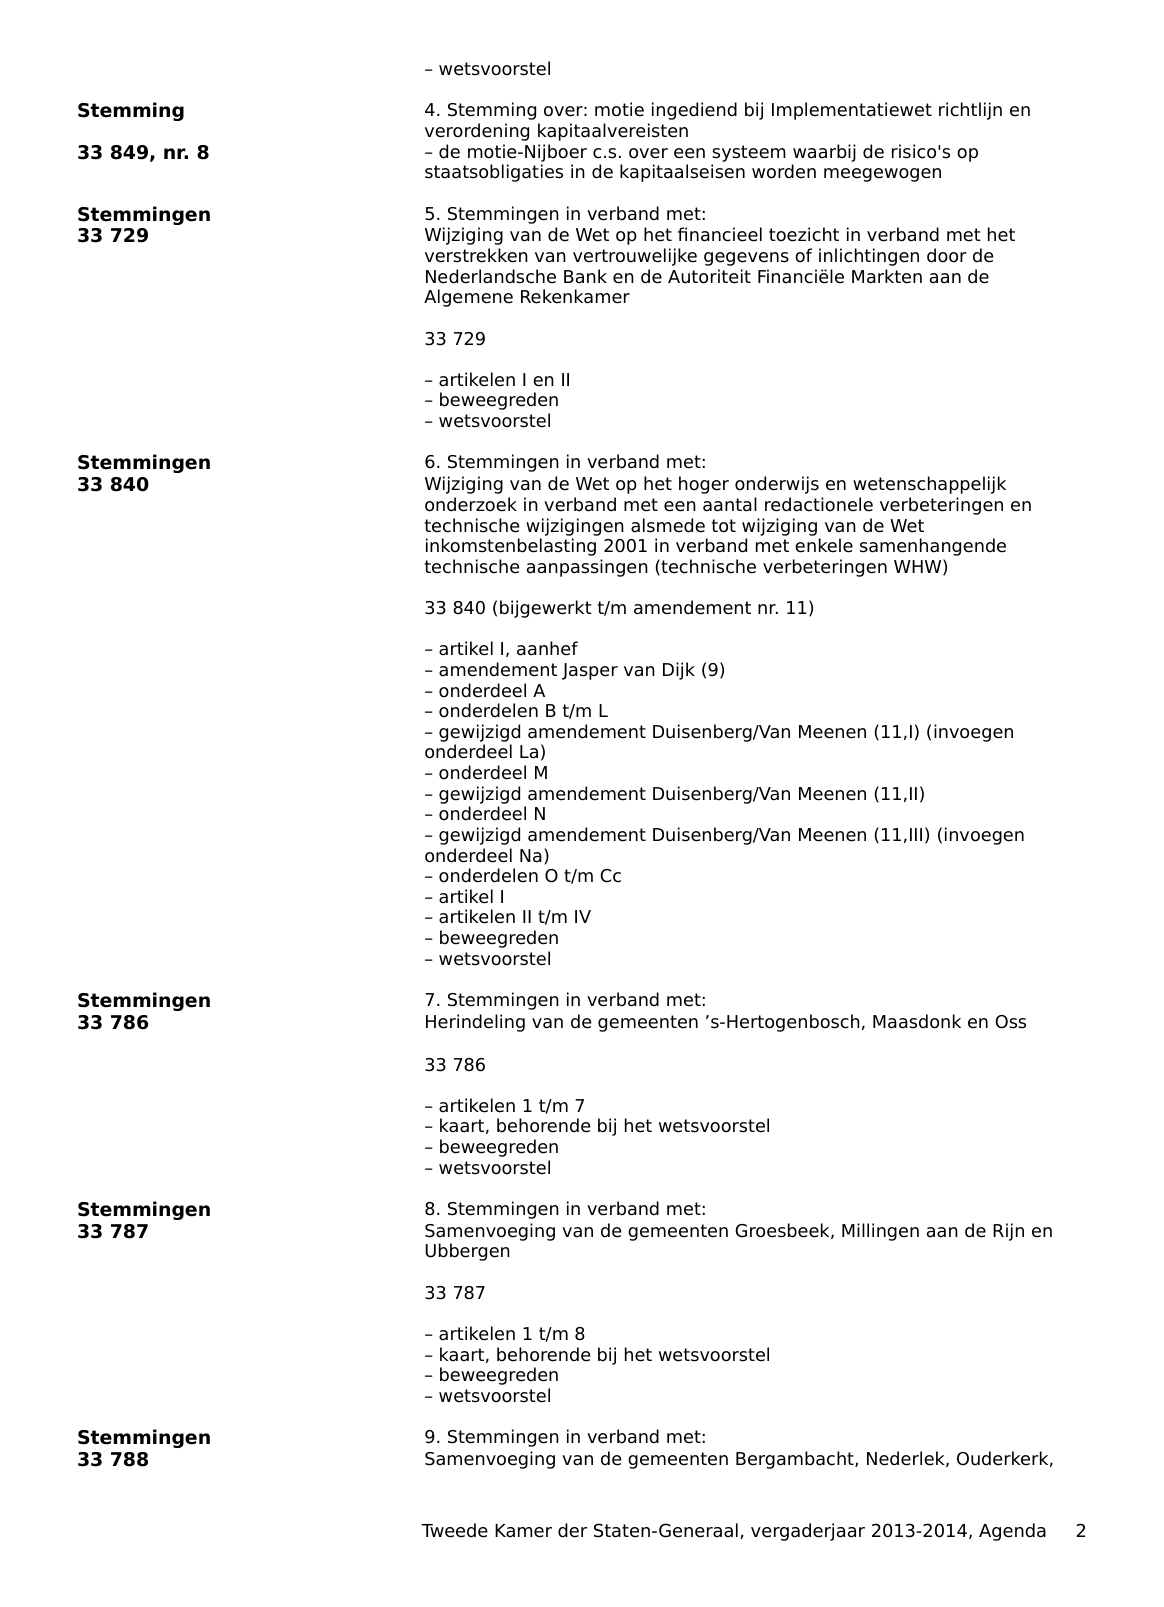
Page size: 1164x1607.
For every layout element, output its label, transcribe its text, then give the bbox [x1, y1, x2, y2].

table_cell – kaart, behorende bij het wetsvoorstel [418, 1345, 1087, 1365]
table_cell 33 840 [77, 474, 401, 577]
table_cell – onderdeel M [418, 763, 1087, 784]
table_cell [401, 928, 418, 949]
table_cell – kaart, behorende bij het wetsvoorstel [418, 1116, 1087, 1137]
table_cell [401, 142, 418, 183]
table_cell [401, 1386, 418, 1406]
table_cell [77, 1262, 401, 1283]
table_cell [77, 1365, 401, 1386]
table_cell [401, 308, 418, 328]
table_cell [401, 990, 418, 1012]
table_cell [401, 1303, 418, 1324]
table_cell [77, 722, 401, 763]
table_cell [77, 1178, 401, 1199]
table_cell [401, 1406, 418, 1427]
table_cell Samenvoeging van de gemeenten Bergambacht, Nederlek, Ouderkerk, [418, 1449, 1087, 1471]
table_cell – artikelen 1 t/m 8 [418, 1324, 1087, 1344]
table_cell [401, 1262, 418, 1283]
table_cell [401, 949, 418, 969]
table_cell 9. Stemmingen in verband met: [418, 1427, 1087, 1449]
table_cell [77, 1075, 401, 1096]
table_cell – wetsvoorstel [418, 1158, 1087, 1178]
table_cell – wetsvoorstel [418, 411, 1087, 432]
table_cell [401, 329, 418, 349]
table_cell [401, 1345, 418, 1365]
table_cell [401, 59, 418, 80]
table_cell [401, 1283, 418, 1303]
table_cell [401, 969, 418, 990]
table_cell [401, 225, 418, 308]
table_cell [401, 1427, 418, 1449]
table_cell 33 788 [77, 1449, 401, 1471]
table_cell [401, 639, 418, 660]
table_cell Herindeling van de gemeenten ’s-Hertogenbosch, Maasdonk en Oss [418, 1012, 1087, 1034]
table_cell – artikel I, aanhef [418, 639, 1087, 660]
table_cell 33 786 [77, 1012, 401, 1034]
table_cell 33 786 [418, 1055, 1087, 1075]
table_cell [418, 1262, 1087, 1283]
table_cell [77, 866, 401, 887]
table_cell [401, 432, 418, 452]
table_cell [77, 370, 401, 390]
table_cell [77, 329, 401, 349]
table_cell 8. Stemmingen in verband met: [418, 1199, 1087, 1221]
table_cell [77, 1137, 401, 1158]
table_cell [77, 432, 401, 452]
table_cell 5. Stemmingen in verband met: [418, 204, 1087, 225]
table_cell [401, 681, 418, 701]
table_cell [77, 1386, 401, 1406]
table_cell [401, 825, 418, 866]
table_cell [418, 619, 1087, 639]
table_cell [418, 1034, 1087, 1054]
table_cell [77, 1283, 401, 1303]
table_cell [77, 660, 401, 681]
table_cell [77, 308, 401, 328]
table_cell [77, 411, 401, 432]
table_cell [418, 1406, 1087, 1427]
table_cell [401, 1365, 418, 1386]
table_cell 33 849, nr. 8 [77, 142, 401, 183]
table_cell [401, 598, 418, 619]
table_cell [401, 1055, 418, 1075]
table_cell [401, 722, 418, 763]
table_cell [77, 1034, 401, 1054]
table_cell [401, 411, 418, 432]
table_cell – beweegreden [418, 390, 1087, 411]
table_cell [77, 183, 401, 203]
table_cell [77, 681, 401, 701]
table_cell [418, 432, 1087, 452]
table_cell [401, 1096, 418, 1116]
table_cell Stemmingen [77, 204, 401, 225]
table_cell [77, 1345, 401, 1365]
table_cell [418, 183, 1087, 203]
table_cell 33 787 [418, 1283, 1087, 1303]
table_cell [418, 308, 1087, 328]
table_cell [77, 1055, 401, 1075]
table_cell – beweegreden [418, 928, 1087, 949]
table_cell [77, 949, 401, 969]
table_cell [77, 825, 401, 866]
table_cell [77, 908, 401, 928]
table_cell [77, 1096, 401, 1116]
table_cell Stemmingen [77, 1427, 401, 1449]
table_cell [401, 1178, 418, 1199]
table_cell – artikelen II t/m IV [418, 908, 1087, 928]
table_cell [77, 80, 401, 100]
table_cell [77, 59, 401, 80]
table_cell – onderdeel A [418, 681, 1087, 701]
table_cell [401, 908, 418, 928]
table_cell [401, 204, 418, 225]
table_cell – gewijzigd amendement Duisenberg/Van Meenen (11,II) [418, 784, 1087, 804]
table_cell [401, 1449, 418, 1471]
table_cell [77, 763, 401, 784]
table_cell [401, 349, 418, 370]
table_cell [77, 969, 401, 990]
table_cell 33 840 (bijgewerkt t/m amendement nr. 11) [418, 598, 1087, 619]
table_cell – artikel I [418, 887, 1087, 907]
table_cell [401, 1137, 418, 1158]
table_cell [401, 866, 418, 887]
table_cell 6. Stemmingen in verband met: [418, 452, 1087, 474]
table_cell [77, 598, 401, 619]
table_cell 33 729 [418, 329, 1087, 349]
table_cell [77, 887, 401, 907]
table_cell [401, 619, 418, 639]
table_cell 7. Stemmingen in verband met: [418, 990, 1087, 1012]
table_cell [401, 370, 418, 390]
table_cell [401, 1158, 418, 1178]
table_cell – onderdeel N [418, 804, 1087, 825]
table_cell [401, 1012, 418, 1034]
table_cell [401, 578, 418, 598]
table_cell [401, 1034, 418, 1054]
table_cell [77, 784, 401, 804]
table_cell [401, 804, 418, 825]
table_cell [77, 804, 401, 825]
table_cell [77, 701, 401, 722]
table_cell [401, 183, 418, 203]
table_cell [401, 763, 418, 784]
table_cell – de motie-Nijboer c.s. over een systeem waarbij de risico's op staatsobligaties in de kapitaalseisen worden meegewogen [418, 142, 1087, 183]
table_cell Stemming [77, 100, 401, 142]
table_cell [401, 390, 418, 411]
table_cell – gewijzigd amendement Duisenberg/Van Meenen (11,III) (invoegen onderdeel Na) [418, 825, 1087, 866]
table_cell [77, 619, 401, 639]
table_cell – beweegreden [418, 1137, 1087, 1158]
table_cell [418, 349, 1087, 370]
table_cell [418, 1303, 1087, 1324]
table_cell Stemmingen [77, 990, 401, 1012]
table_cell [77, 1406, 401, 1427]
table_cell Stemmingen [77, 1199, 401, 1221]
table_cell [77, 639, 401, 660]
table_cell 33 729 [77, 225, 401, 308]
table_cell – beweegreden [418, 1365, 1087, 1386]
table_cell [418, 1075, 1087, 1096]
table_cell – wetsvoorstel [418, 59, 1087, 80]
table_cell [77, 1116, 401, 1137]
table_cell Wijziging van de Wet op het hoger onderwijs en wetenschappelijk onderzoek in verband met een aantal redactionele verbeteringen en technische wijzigingen alsmede tot wijziging van de Wet inkomstenbelasting 2001 in verband met enkele samenhangende technische aanpassingen (technische verbeteringen WHW) [418, 474, 1087, 577]
table_cell – onderdelen B t/m L [418, 701, 1087, 722]
table_cell [401, 1199, 418, 1221]
table_cell [401, 1221, 418, 1262]
table_cell [77, 928, 401, 949]
table_cell [77, 390, 401, 411]
table_cell [401, 452, 418, 474]
table_cell [418, 1178, 1087, 1199]
table_cell [77, 1158, 401, 1178]
table_cell Samenvoeging van de gemeenten Groesbeek, Millingen aan de Rijn en Ubbergen [418, 1221, 1087, 1262]
table_cell 4. Stemming over: motie ingediend bij Implementatiewet richtlijn en verordening kapitaalvereisten [418, 100, 1087, 142]
table_cell [401, 784, 418, 804]
table_cell [77, 349, 401, 370]
table_cell – amendement Jasper van Dijk (9) [418, 660, 1087, 681]
table_cell [401, 100, 418, 142]
table_cell [401, 1116, 418, 1137]
table_cell – gewijzigd amendement Duisenberg/Van Meenen (11,I) (invoegen onderdeel La) [418, 722, 1087, 763]
table_cell [401, 80, 418, 100]
table_cell [401, 660, 418, 681]
table_cell [401, 1075, 418, 1096]
table_cell [401, 474, 418, 577]
table_cell – artikelen I en II [418, 370, 1087, 390]
table_cell – wetsvoorstel [418, 1386, 1087, 1406]
table_cell – artikelen 1 t/m 7 [418, 1096, 1087, 1116]
table_cell – onderdelen O t/m Cc [418, 866, 1087, 887]
table_cell 33 787 [77, 1221, 401, 1262]
table_cell [77, 1324, 401, 1344]
table_cell [418, 80, 1087, 100]
table_cell [401, 701, 418, 722]
table_cell [77, 1303, 401, 1324]
table_cell [418, 969, 1087, 990]
table_cell [77, 578, 401, 598]
table_cell – wetsvoorstel [418, 949, 1087, 969]
table_cell Wijziging van de Wet op het financieel toezicht in verband met het verstrekken van vertrouwelijke gegevens of inlichtingen door de Nederlandsche Bank en de Autoriteit Financiële Markten aan de Algemene Rekenkamer [418, 225, 1087, 308]
table_cell [401, 1324, 418, 1344]
table_cell Stemmingen [77, 452, 401, 474]
table_cell [401, 887, 418, 907]
table_cell [418, 578, 1087, 598]
